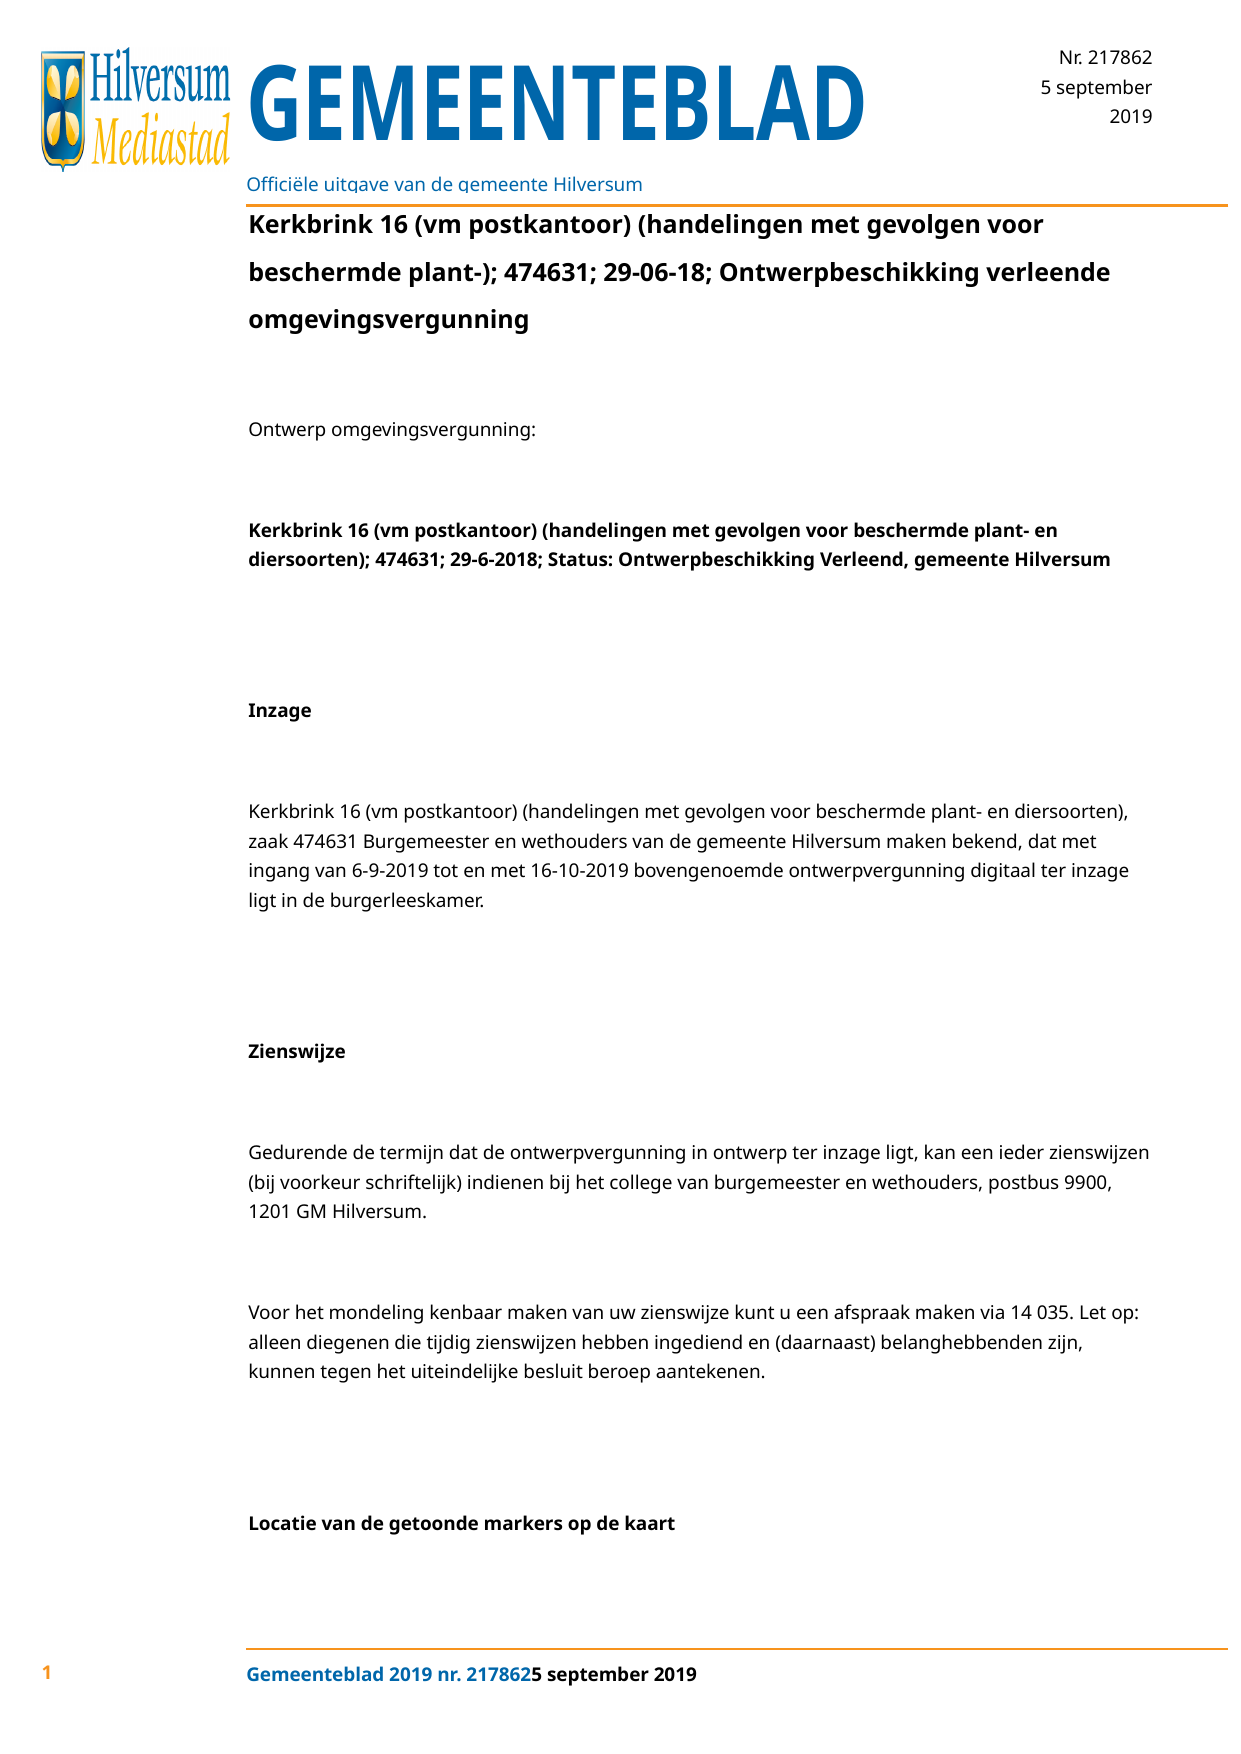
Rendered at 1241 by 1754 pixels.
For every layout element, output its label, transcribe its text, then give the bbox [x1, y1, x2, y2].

text Kerkbrink 16 (vm postkantoor) (handelingen met gevolgen voor beschermde plant- en diersoorten), zaak 474631 Burgemeester en wethouders van de gemeente Hilversum maken bekend, dat met ingang van 6-9-2019 tot en met 16-10-2019 bovengenoemde ontwerpvergunning digitaal ter inzage ligt in de burgerleeskamer. [248, 798, 1152, 913]
text Locatie van de getoonde markers op de kaart [248, 1510, 1152, 1535]
text Zienswijze [248, 1038, 1152, 1064]
picture [41, 47, 231, 172]
text Ontwerp omgevingsvergunning: [248, 416, 1152, 442]
text Voor het mondeling kenbaar maken van uw zienswijze kunt u een afspraak maken via 14 035. Let op: alleen diegenen die tijdig zienswijzen hebben ingediend en (daarnaast) belanghebbenden zijn, kunnen tegen het uiteindelijke besluit beroep aantekenen. [248, 1299, 1152, 1384]
text Kerkbrink 16 (vm postkantoor) (handelingen met gevolgen voor beschermde plant-); 474631; 29-06-18; Ontwerpbeschikking verleende omgevingsvergunning [248, 207, 1152, 336]
text Inzage [248, 698, 1152, 723]
text Kerkbrink 16 (vm postkantoor) (handelingen met gevolgen voor beschermde plant- en diersoorten); 474631; 29-6-2018; Status: Ontwerpbeschikking Verleend, gemeente Hilversum [248, 517, 1152, 572]
text Gedurende de termijn dat de ontwerpvergunning in ontwerp ter inzage ligt, kan een ieder zienswijzen (bij voorkeur schriftelijk) indienen bij het college van burgemeester en wethouders, postbus 9900, 1201 GM Hilversum. [248, 1139, 1152, 1224]
